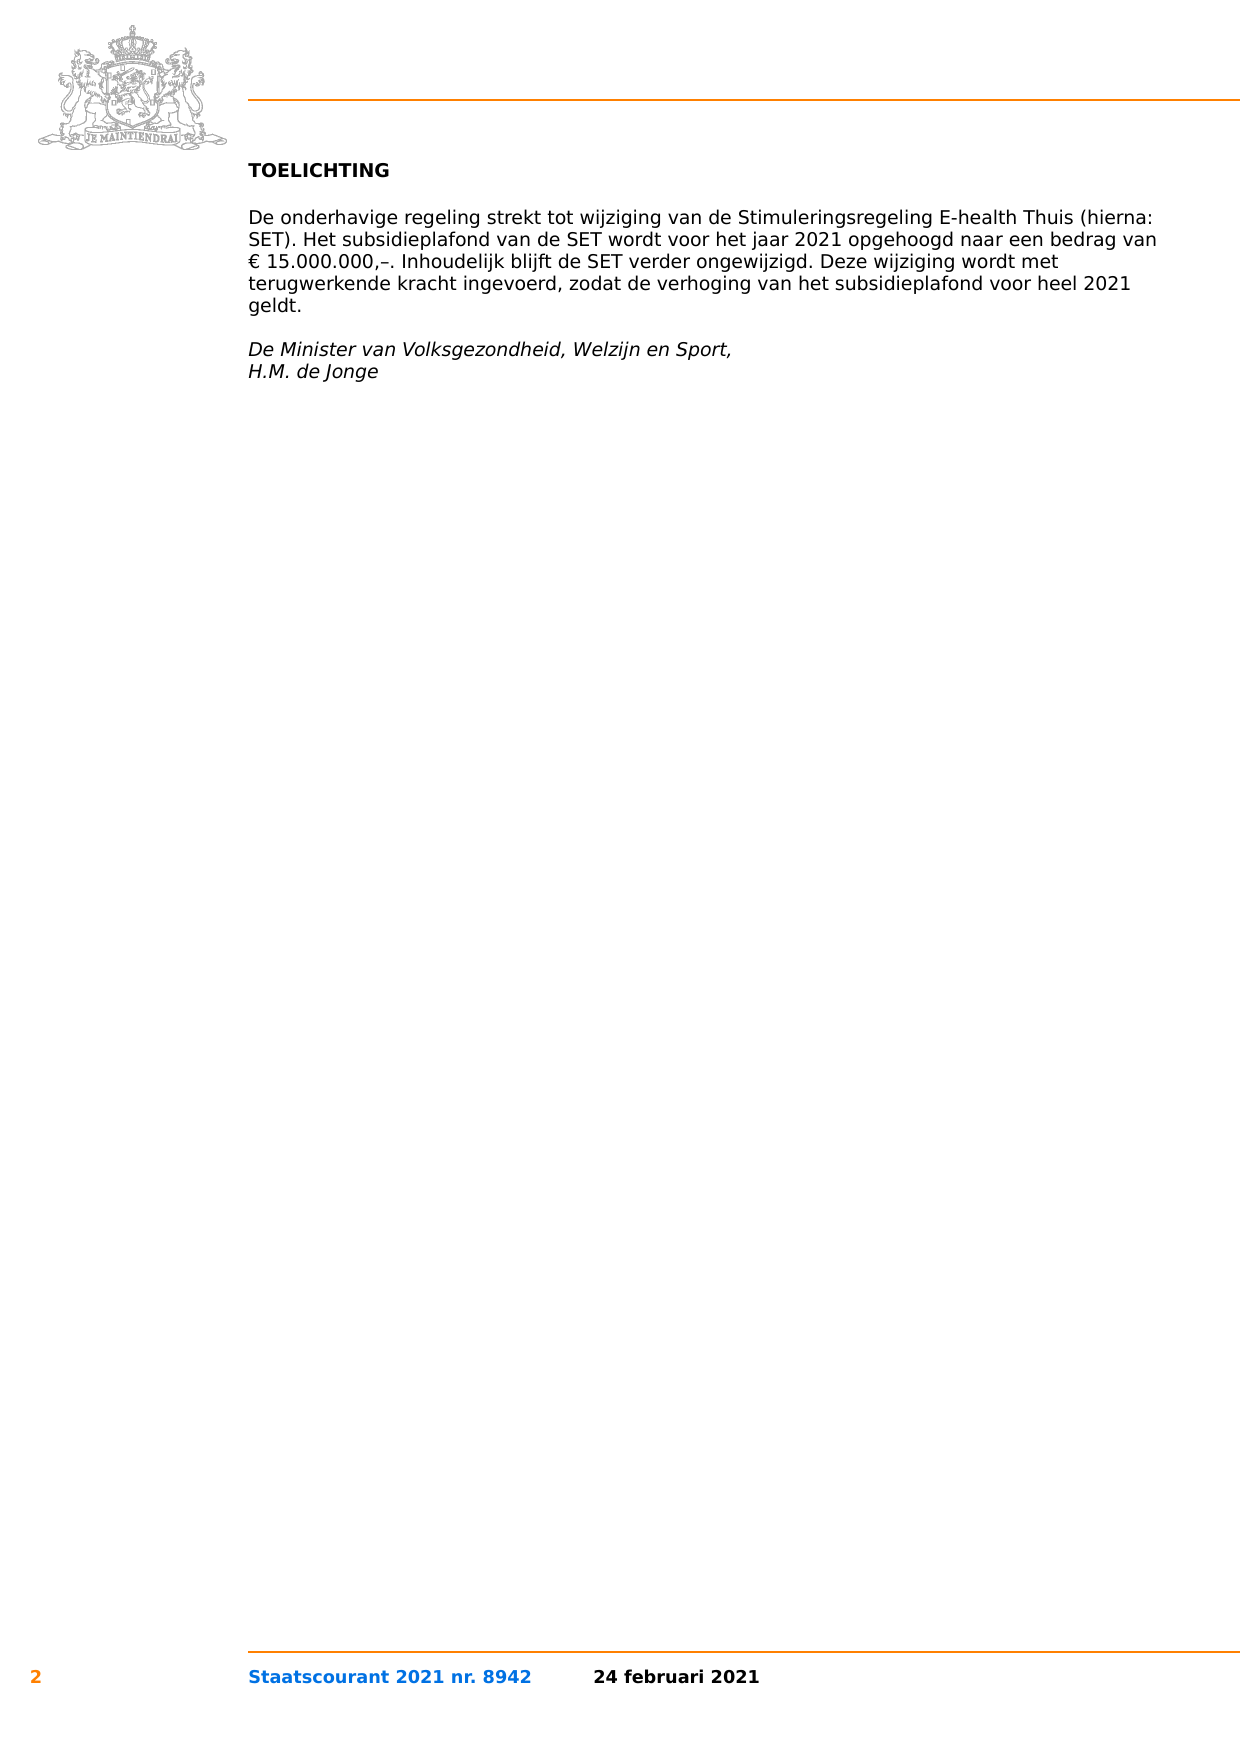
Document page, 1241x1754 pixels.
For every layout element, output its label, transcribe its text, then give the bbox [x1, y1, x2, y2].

picture [38, 25, 227, 150]
subtitle TOELICHTING [248, 160, 1163, 182]
text De Minister van Volksgezondheid, Welzijn en Sport, H.M. de Jonge [248, 339, 1163, 383]
text De onderhavige regeling strekt tot wijziging van de Stimuleringsregeling E-health Thuis (hierna: SET). Het subsidieplafond van de SET wordt voor het jaar 2021 opgehoogd naar een bedrag van € 15.000.000,–. Inhoudelijk blijft de SET verder ongewijzigd. Deze wijziging wordt met terugwerkende kracht ingevoerd, zodat de verhoging van het subsidieplafond voor heel 2021 geldt. [248, 207, 1163, 317]
